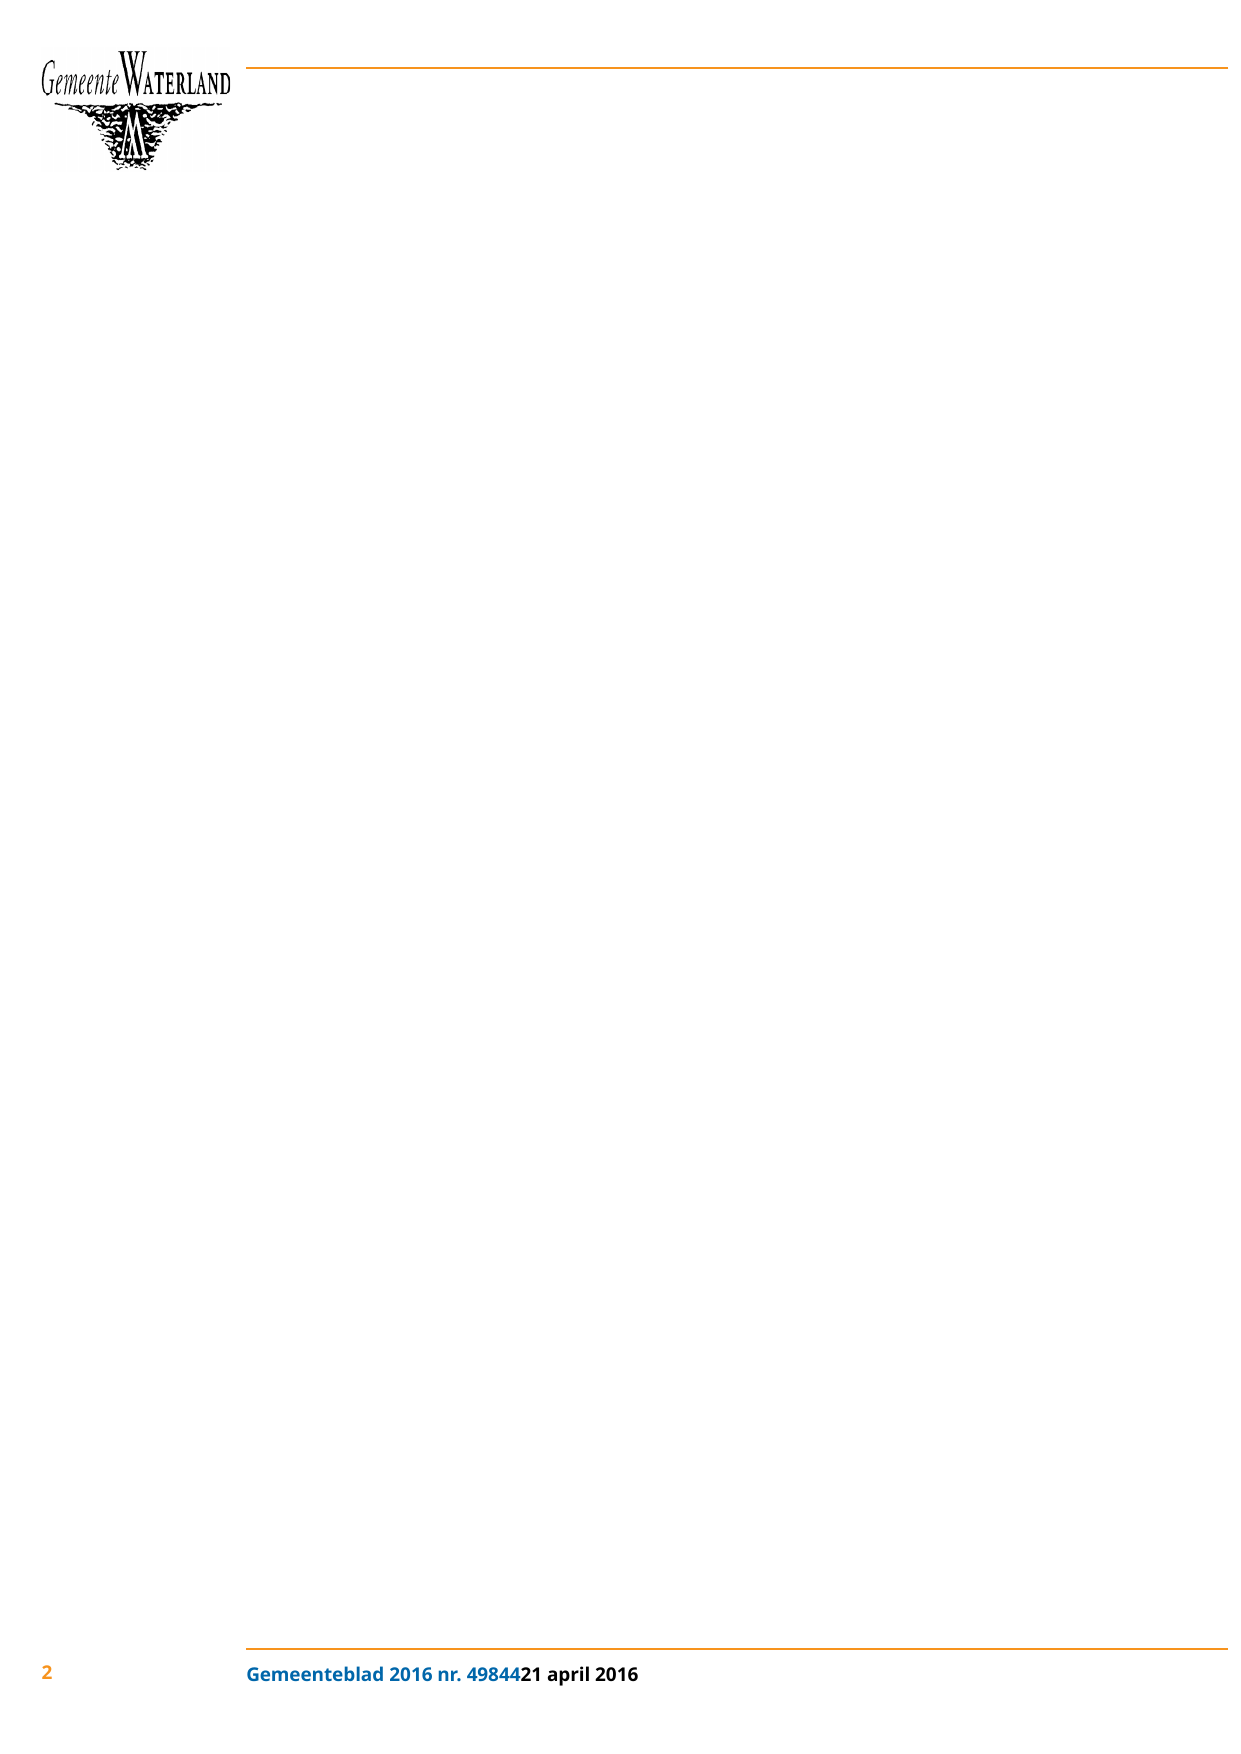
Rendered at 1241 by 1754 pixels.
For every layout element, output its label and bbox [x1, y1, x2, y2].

picture [41, 47, 231, 172]
